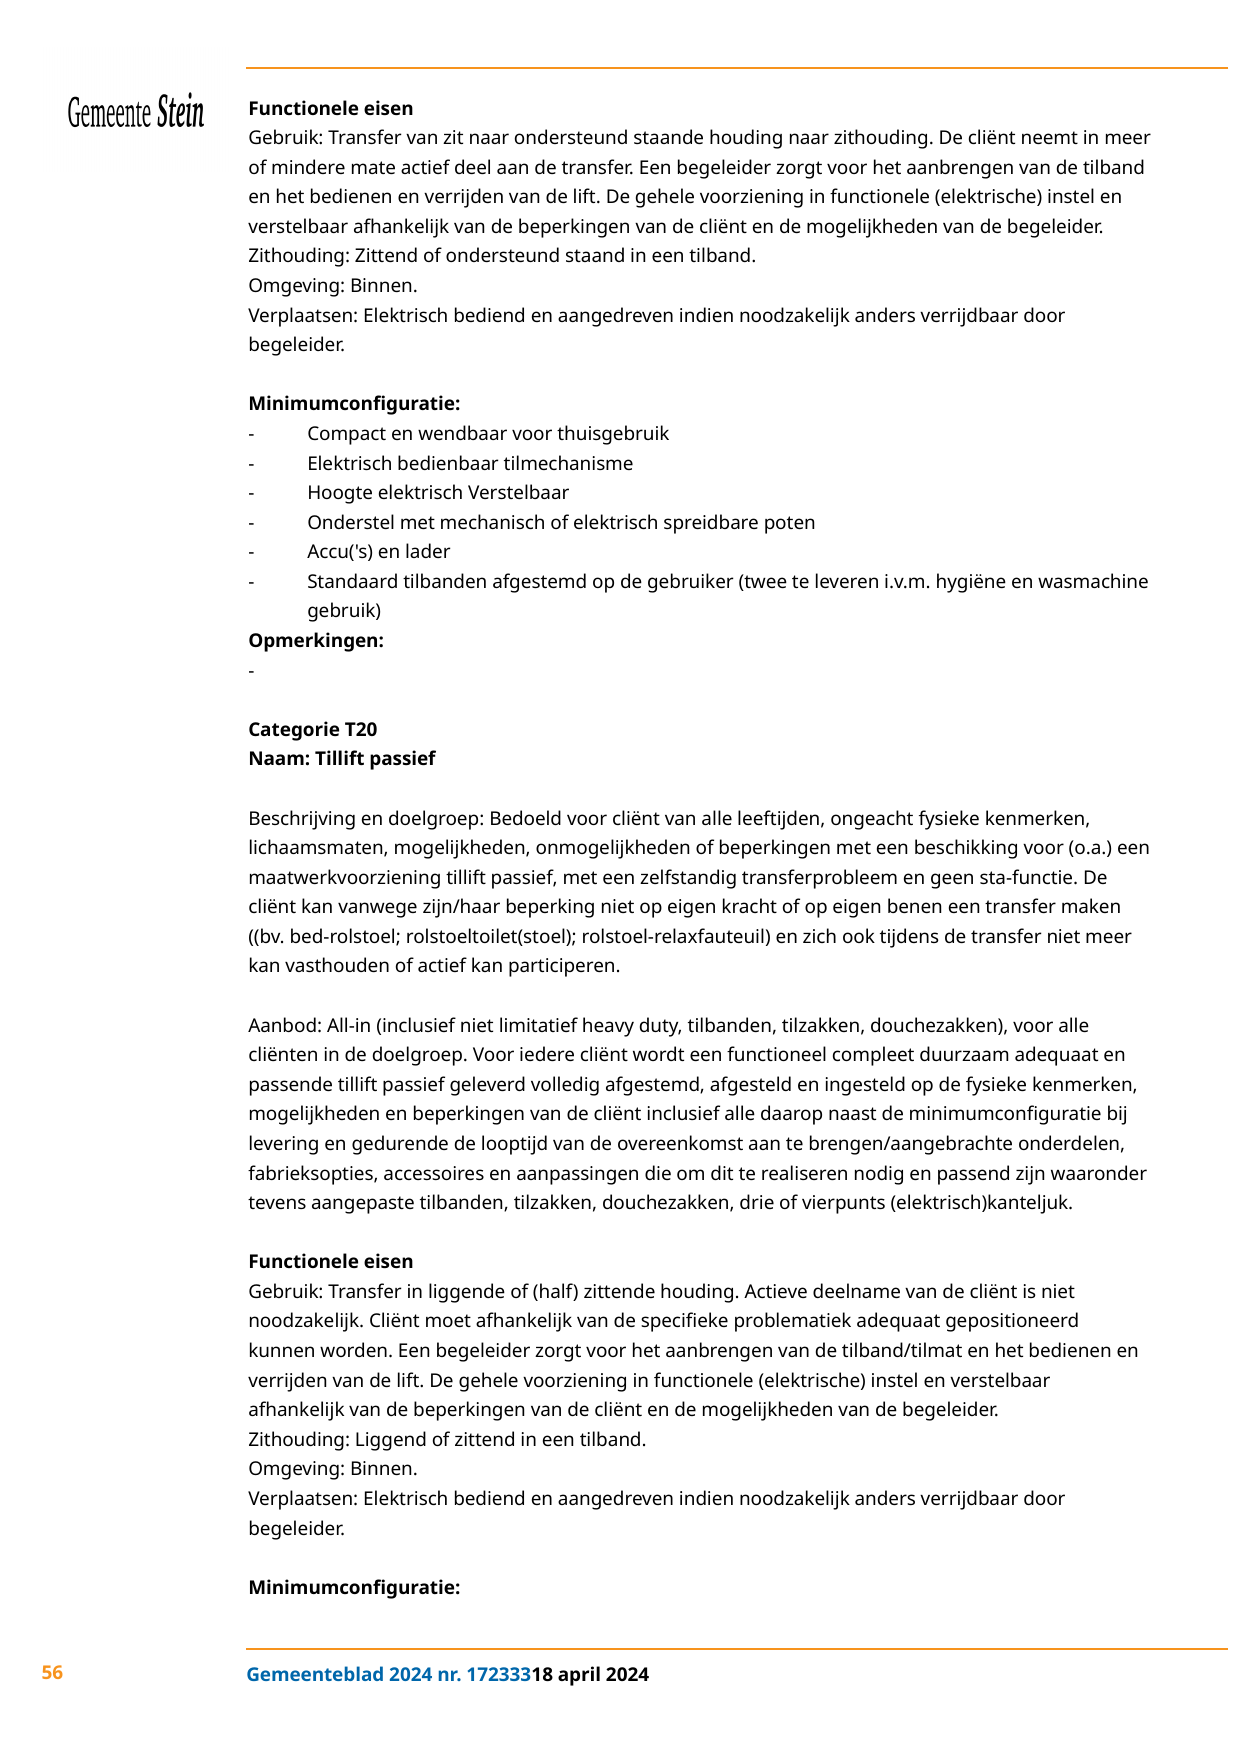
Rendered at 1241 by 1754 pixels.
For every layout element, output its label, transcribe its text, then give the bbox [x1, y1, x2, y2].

list Onderstel met mechanisch of elektrisch spreidbare poten [248, 509, 1152, 535]
text Minimumconfiguratie: [248, 1574, 1152, 1600]
text Zithouding: Zittend of ondersteund staand in een tilband. [248, 243, 1152, 268]
list Standaard tilbanden afgestemd op de gebruiker (twee te leveren i.v.m. hygiëne en wasmachine gebruik) [248, 568, 1152, 623]
text Opmerkingen: [248, 627, 1152, 653]
text Omgeving: Binnen. [248, 1456, 1152, 1481]
text Categorie T20 [248, 716, 1152, 742]
text Zithouding: Liggend of zittend in een tilband. [248, 1426, 1152, 1452]
list Elektrisch bedienbaar tilmechanisme [248, 450, 1152, 476]
text - [248, 657, 1152, 683]
text Minimumconfiguratie: [248, 391, 1152, 416]
text Gebruik: Transfer van zit naar ondersteund staande houding naar zithouding. De cliënt neemt in meer of mindere mate actief deel aan de transfer. Een begeleider zorgt voor het aanbrengen van de tilband en het bedienen en verrijden van de lift. De gehele voorziening in functionele (elektrische) instel en verstelbaar afhankelijk van de beperkingen van de cliënt en de mogelijkheden van de begeleider. [248, 124, 1152, 239]
list Compact en wendbaar voor thuisgebruik [248, 420, 1152, 446]
text Omgeving: Binnen. [248, 272, 1152, 298]
picture [41, 47, 231, 172]
text Aanbod: All-in (inclusief niet limitatief heavy duty, tilbanden, tilzakken, douchezakken), voor alle cliënten in de doelgroep. Voor iedere cliënt wordt een functioneel compleet duurzaam adequaat en passende tillift passief geleverd volledig afgestemd, afgesteld en ingesteld op de fysieke kenmerken, mogelijkheden en beperkingen van de cliënt inclusief alle daarop naast de minimumconfiguratie bij levering en gedurende de looptijd van de overeenkomst aan te brengen/aangebrachte onderdelen, fabrieksopties, accessoires en aanpassingen die om dit te realiseren nodig en passend zijn waaronder tevens aangepaste tilbanden, tilzakken, douchezakken, drie of vierpunts (elektrisch)kanteljuk. [248, 1012, 1152, 1215]
text Verplaatsen: Elektrisch bediend en aangedreven indien noodzakelijk anders verrijdbaar door begeleider. [248, 1485, 1152, 1541]
list Hoogte elektrisch Verstelbaar [248, 479, 1152, 505]
text Verplaatsen: Elektrisch bediend en aangedreven indien noodzakelijk anders verrijdbaar door begeleider. [248, 302, 1152, 357]
text Naam: Tillift passief [248, 746, 1152, 771]
text Functionele eisen [248, 95, 1152, 121]
text Beschrijving en doelgroep: Bedoeld voor cliënt van alle leeftijden, ongeacht fysieke kenmerken, lichaamsmaten, mogelijkheden, onmogelijkheden of beperkingen met een beschikking voor (o.a.) een maatwerkvoorziening tillift passief, met een zelfstandig transferprobleem en geen sta-functie. De cliënt kan vanwege zijn/haar beperking niet op eigen kracht of op eigen benen een transfer maken ((bv. bed-rolstoel; rolstoeltoilet(stoel); rolstoel-relaxfauteuil) en zich ook tijdens de transfer niet meer kan vasthouden of actief kan participeren. [248, 805, 1152, 978]
list Accu('s) en lader [248, 538, 1152, 564]
text Functionele eisen [248, 1248, 1152, 1274]
text Gebruik: Transfer in liggende of (half) zittende houding. Actieve deelname van de cliënt is niet noodzakelijk. Cliënt moet afhankelijk van de specifieke problematiek adequaat gepositioneerd kunnen worden. Een begeleider zorgt voor het aanbrengen van de tilband/tilmat en het bedienen en verrijden van de lift. De gehele voorziening in functionele (elektrische) instel en verstelbaar afhankelijk van de beperkingen van de cliënt en de mogelijkheden van de begeleider. [248, 1278, 1152, 1422]
